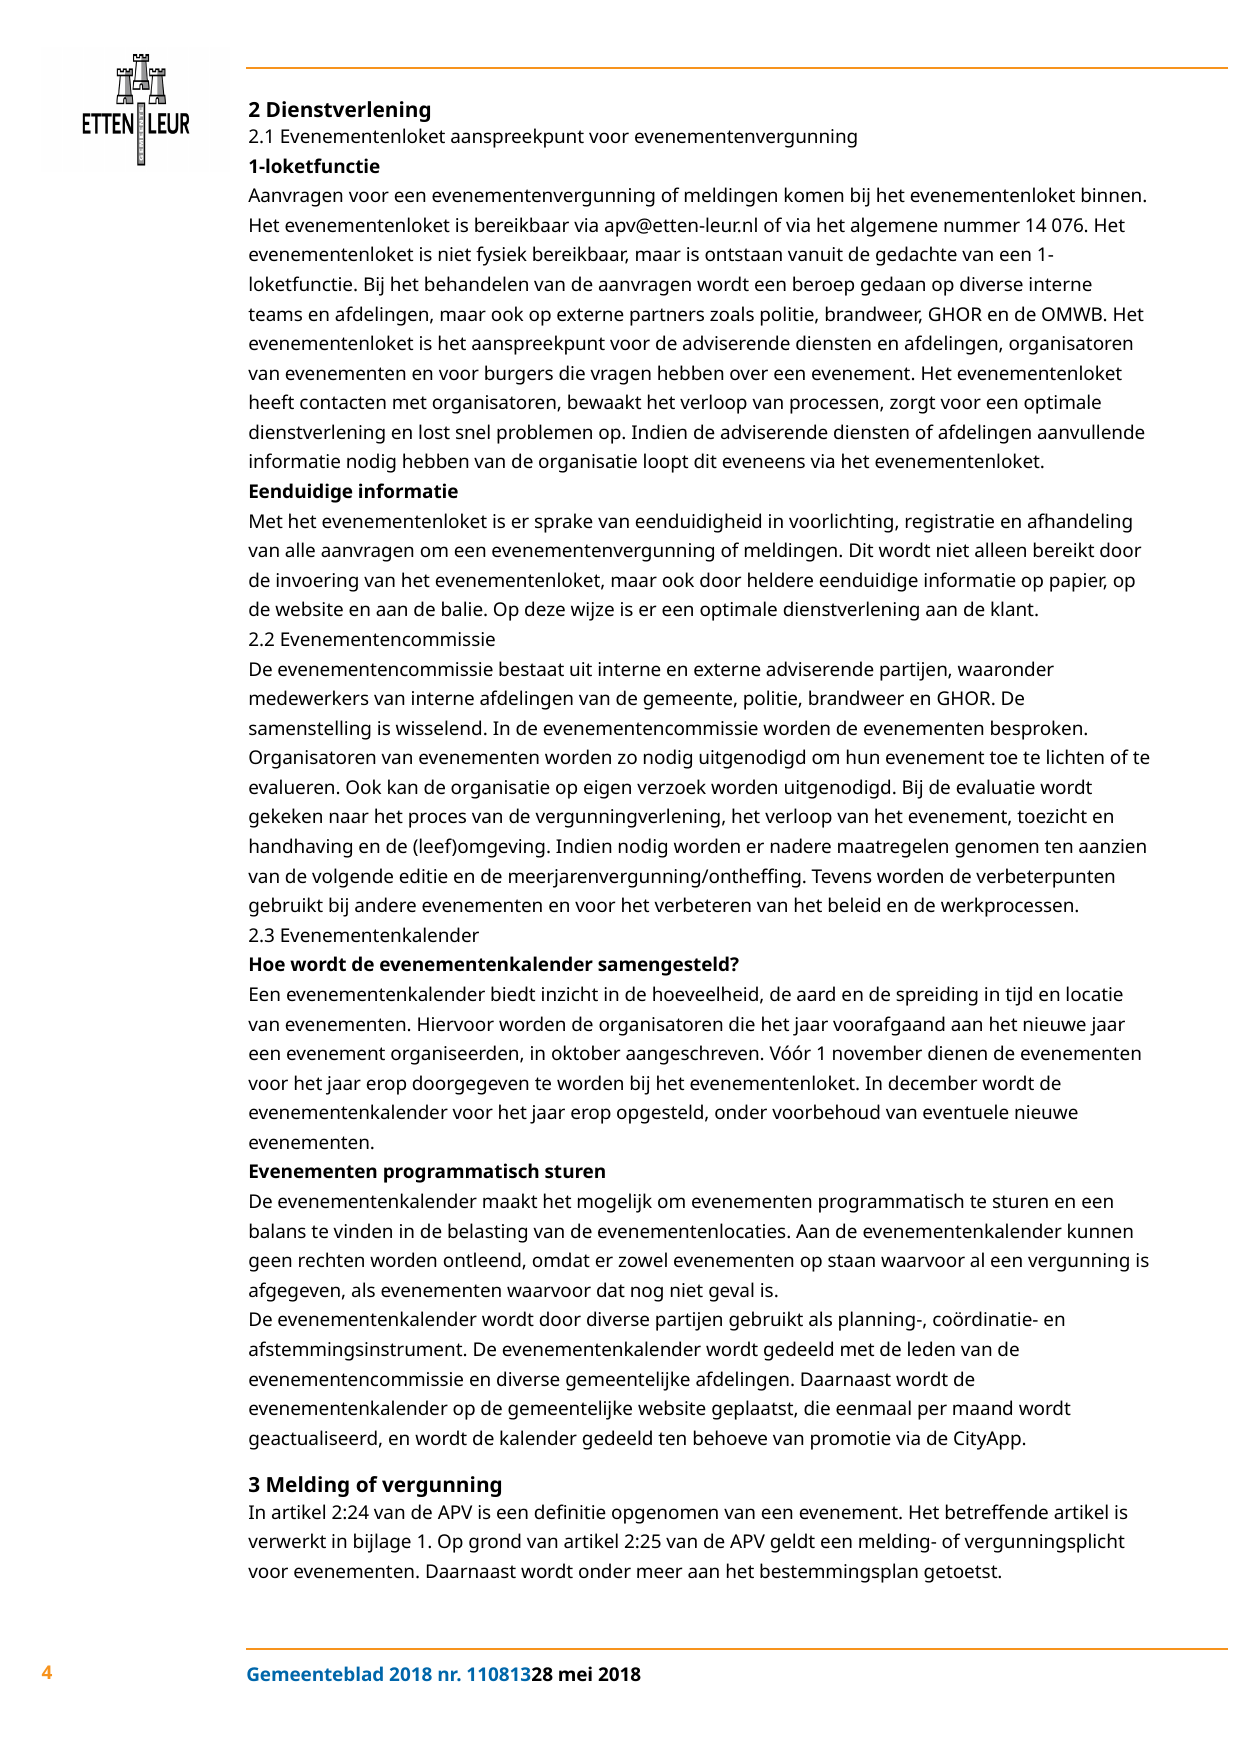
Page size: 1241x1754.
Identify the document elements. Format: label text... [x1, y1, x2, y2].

text 2.1 Evenementenloket aanspreekpunt voor evenementenvergunning [248, 123, 1152, 149]
text 2.3 Evenementenkalender [248, 922, 1152, 948]
text 2 Dienstverlening [248, 95, 1152, 123]
text Aanvragen voor een evenementenvergunning of meldingen komen bij het evenementenloket binnen. Het evenementenloket is bereikbaar via apv@etten-leur.nl of via het algemene nummer 14 076. Het evenementenloket is niet fysiek bereikbaar, maar is ontstaan vanuit de gedachte van een 1-loketfunctie. Bij het behandelen van de aanvragen wordt een beroep gedaan op diverse interne teams en afdelingen, maar ook op externe partners zoals politie, brandweer, GHOR en de OMWB. Het evenementenloket is het aanspreekpunt voor de adviserende diensten en afdelingen, organisatoren van evenementen en voor burgers die vragen hebben over een evenement. Het evenementenloket heeft contacten met organisatoren, bewaakt het verloop van processen, zorgt voor een optimale dienstverlening en lost snel problemen op. Indien de adviserende diensten of afdelingen aanvullende informatie nodig hebben van de organisatie loopt dit eveneens via het evenementenloket. [248, 182, 1152, 474]
text Met het evenementenloket is er sprake van eenduidigheid in voorlichting, registratie en afhandeling van alle aanvragen om een evenementenvergunning of meldingen. Dit wordt niet alleen bereikt door de invoering van het evenementenloket, maar ook door heldere eenduidige informatie op papier, op de website en aan de balie. Op deze wijze is er een optimale dienstverlening aan de klant. [248, 508, 1152, 622]
text De evenementenkalender maakt het mogelijk om evenementen programmatisch te sturen en een balans te vinden in de belasting van de evenementenlocaties. Aan de evenementenkalender kunnen geen rechten worden ontleend, omdat er zowel evenementen op staan waarvoor al een vergunning is afgegeven, als evenementen waarvoor dat nog niet geval is. [248, 1188, 1152, 1303]
text 2.2 Evenementencommissie [248, 626, 1152, 652]
text In artikel 2:24 van de APV is een definitie opgenomen van een evenement. Het betreffende artikel is verwerkt in bijlage 1. Op grond van artikel 2:25 van de APV geldt een melding- of vergunningsplicht voor evenementen. Daarnaast wordt onder meer aan het bestemmingsplan getoetst. [248, 1499, 1152, 1584]
text 1-loketfunctie [248, 153, 1152, 178]
picture [41, 47, 231, 172]
text Evenementen programmatisch sturen [248, 1159, 1152, 1184]
text De evenementencommissie bestaat uit interne en externe adviserende partijen, waaronder medewerkers van interne afdelingen van de gemeente, politie, brandweer en GHOR. De samenstelling is wisselend. In de evenementencommissie worden de evenementen besproken. Organisatoren van evenementen worden zo nodig uitgenodigd om hun evenement toe te lichten of te evalueren. Ook kan de organisatie op eigen verzoek worden uitgenodigd. Bij de evaluatie wordt gekeken naar het proces van de vergunningverlening, het verloop van het evenement, toezicht en handhaving en de (leef)omgeving. Indien nodig worden er nadere maatregelen genomen ten aanzien van de volgende editie en de meerjarenvergunning/ontheffing. Tevens worden de verbeterpunten gebruikt bij andere evenementen en voor het verbeteren van het beleid en de werkprocessen. [248, 656, 1152, 918]
text De evenementenkalender wordt door diverse partijen gebruikt als planning-, coördinatie- en afstemmingsinstrument. De evenementenkalender wordt gedeeld met de leden van de evenementencommissie en diverse gemeentelijke afdelingen. Daarnaast wordt de evenementenkalender op de gemeentelijke website geplaatst, die eenmaal per maand wordt geactualiseerd, en wordt de kalender gedeeld ten behoeve van promotie via de CityApp. [248, 1307, 1152, 1451]
text Eenduidige informatie [248, 478, 1152, 504]
text Een evenementenkalender biedt inzicht in de hoeveelheid, de aard en de spreiding in tijd en locatie van evenementen. Hiervoor worden de organisatoren die het jaar voorafgaand aan het nieuwe jaar een evenement organiseerden, in oktober aangeschreven. Vóór 1 november dienen de evenementen voor het jaar erop doorgegeven te worden bij het evenementenloket. In december wordt de evenementenkalender voor het jaar erop opgesteld, onder voorbehoud van eventuele nieuwe evenementen. [248, 981, 1152, 1155]
text Hoe wordt de evenementenkalender samengesteld? [248, 952, 1152, 977]
text 3 Melding of vergunning [248, 1471, 1152, 1499]
